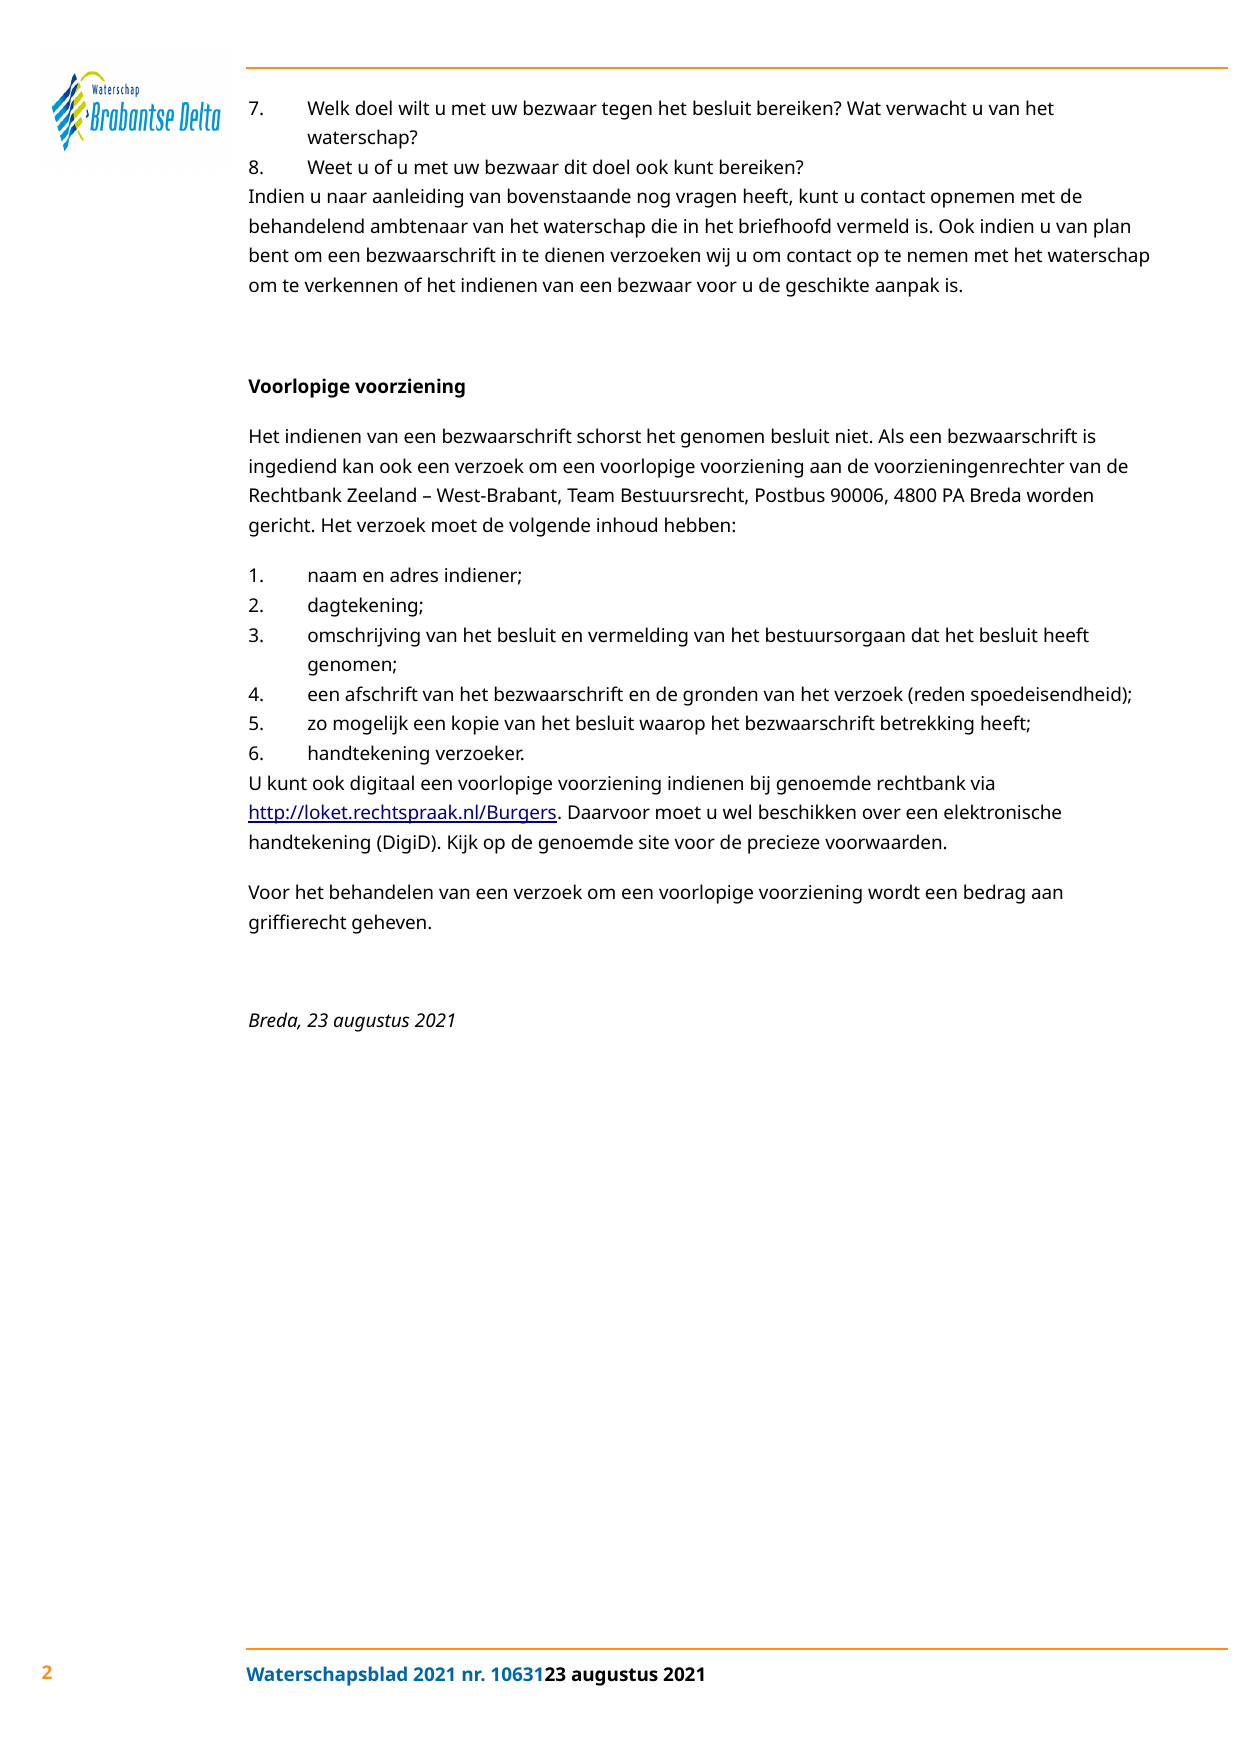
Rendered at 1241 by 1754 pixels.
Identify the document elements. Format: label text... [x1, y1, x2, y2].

list dagtekening; [248, 592, 1152, 618]
text Breda, 23 augustus 2021 [248, 1007, 1152, 1033]
list zo mogelijk een kopie van het besluit waarop het bezwaarschrift betrekking heeft; [248, 711, 1152, 736]
picture [41, 47, 231, 172]
list naam en adres indiener; [248, 563, 1152, 588]
list handtekening verzoeker. [248, 740, 1152, 766]
text U kunt ook digitaal een voorlopige voorziening indienen bij genoemde rechtbank via http://loket.rechtspraak.nl/Burgers. Daarvoor moet u wel beschikken over een elektronische handtekening (DigiD). Kijk op de genoemde site voor de precieze voorwaarden. [248, 770, 1152, 855]
text Indien u naar aanleiding van bovenstaande nog vragen heeft, kunt u contact opnemen met de behandelend ambtenaar van het waterschap die in het briefhoofd vermeld is. Ook indien u van plan bent om een bezwaarschrift in te dienen verzoeken wij u om contact op te nemen met het waterschap om te verkennen of het indienen van een bezwaar voor u de geschikte aanpak is. [248, 183, 1152, 298]
list Weet u of u met uw bezwaar dit doel ook kunt bereiken? [248, 154, 1152, 180]
list Welk doel wilt u met uw bezwaar tegen het besluit bereiken? Wat verwacht u van het waterschap? [248, 95, 1152, 150]
text Voor het behandelen van een verzoek om een voorlopige voorziening wordt een bedrag aan griffierecht geheven. [248, 879, 1152, 935]
list omschrijving van het besluit en vermelding van het bestuursorgaan dat het besluit heeft genomen; [248, 622, 1152, 677]
list een afschrift van het bezwaarschrift en de gronden van het verzoek (reden spoedeisendheid); [248, 681, 1152, 707]
text Voorlopige voorziening [248, 373, 1152, 399]
text Het indienen van een bezwaarschrift schorst het genomen besluit niet. Als een bezwaarschrift is ingediend kan ook een verzoek om een voorlopige voorziening aan de voorzieningenrechter van de Rechtbank Zeeland – West-Brabant, Team Bestuursrecht, Postbus 90006, 4800 PA Breda worden gericht. Het verzoek moet de volgende inhoud hebben: [248, 423, 1152, 538]
